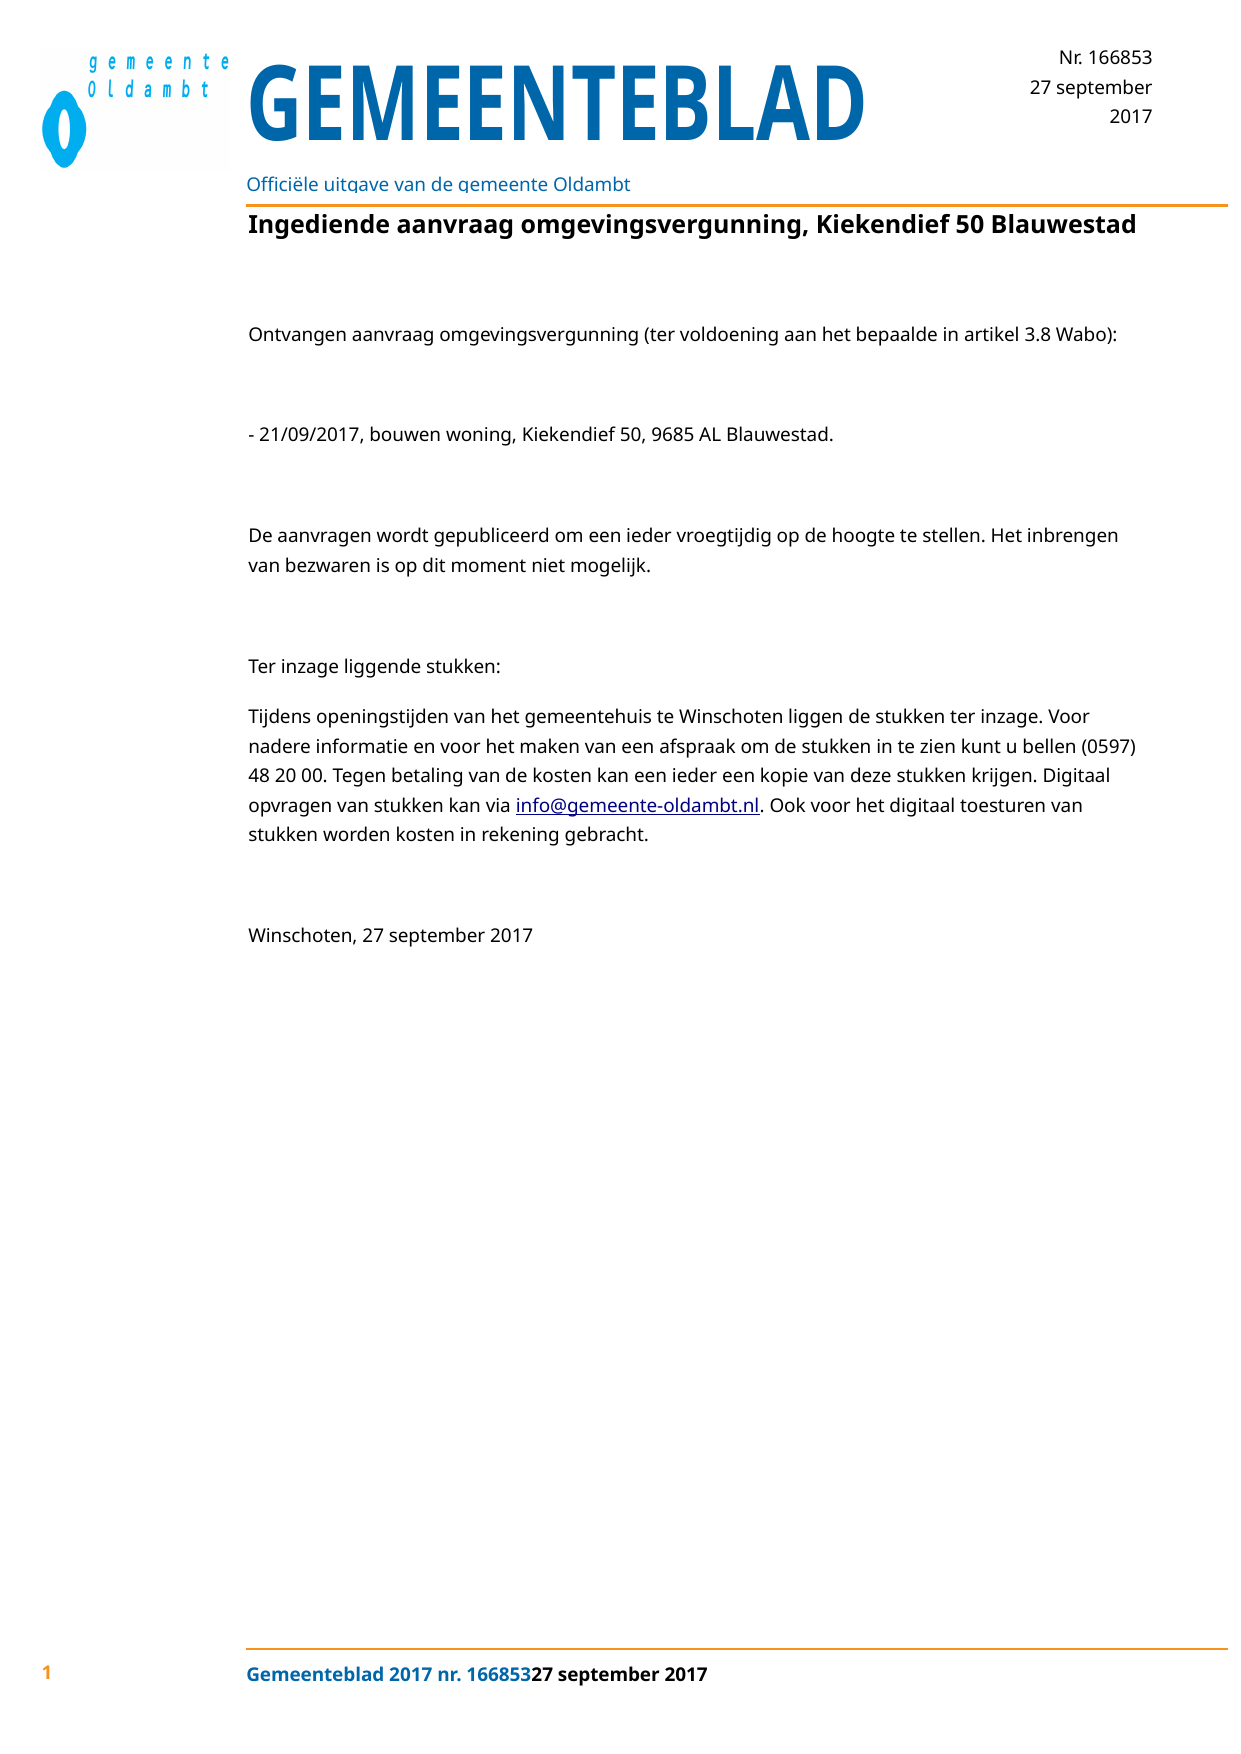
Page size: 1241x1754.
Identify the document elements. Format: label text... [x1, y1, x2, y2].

text Winschoten, 27 september 2017 [248, 922, 1152, 948]
text Tijdens openingstijden van het gemeentehuis te Winschoten liggen de stukken ter inzage. Voor nadere informatie en voor het maken van een afspraak om de stukken in te zien kunt u bellen (0597) 48 20 00. Tegen betaling van de kosten kan een ieder een kopie van deze stukken krijgen. Digitaal opvragen van stukken kan via info@gemeente-oldambt.nl. Ook voor het digitaal toesturen van stukken worden kosten in rekening gebracht. [248, 703, 1152, 847]
text Ter inzage liggende stukken: [248, 653, 1152, 678]
text Ontvangen aanvraag omgevingsvergunning (ter voldoening aan het bepaalde in artikel 3.8 Wabo): [248, 321, 1152, 346]
text De aanvragen wordt gepubliceerd om een ieder vroegtijdig op de hoogte te stellen. Het inbrengen van bezwaren is op dit moment niet mogelijk. [248, 522, 1152, 578]
text Ingediende aanvraag omgevingsvergunning, Kiekendief 50 Blauwestad [248, 207, 1152, 241]
text - 21/09/2017, bouwen woning, Kiekendief 50, 9685 AL Blauwestad. [248, 422, 1152, 447]
picture [41, 47, 231, 172]
